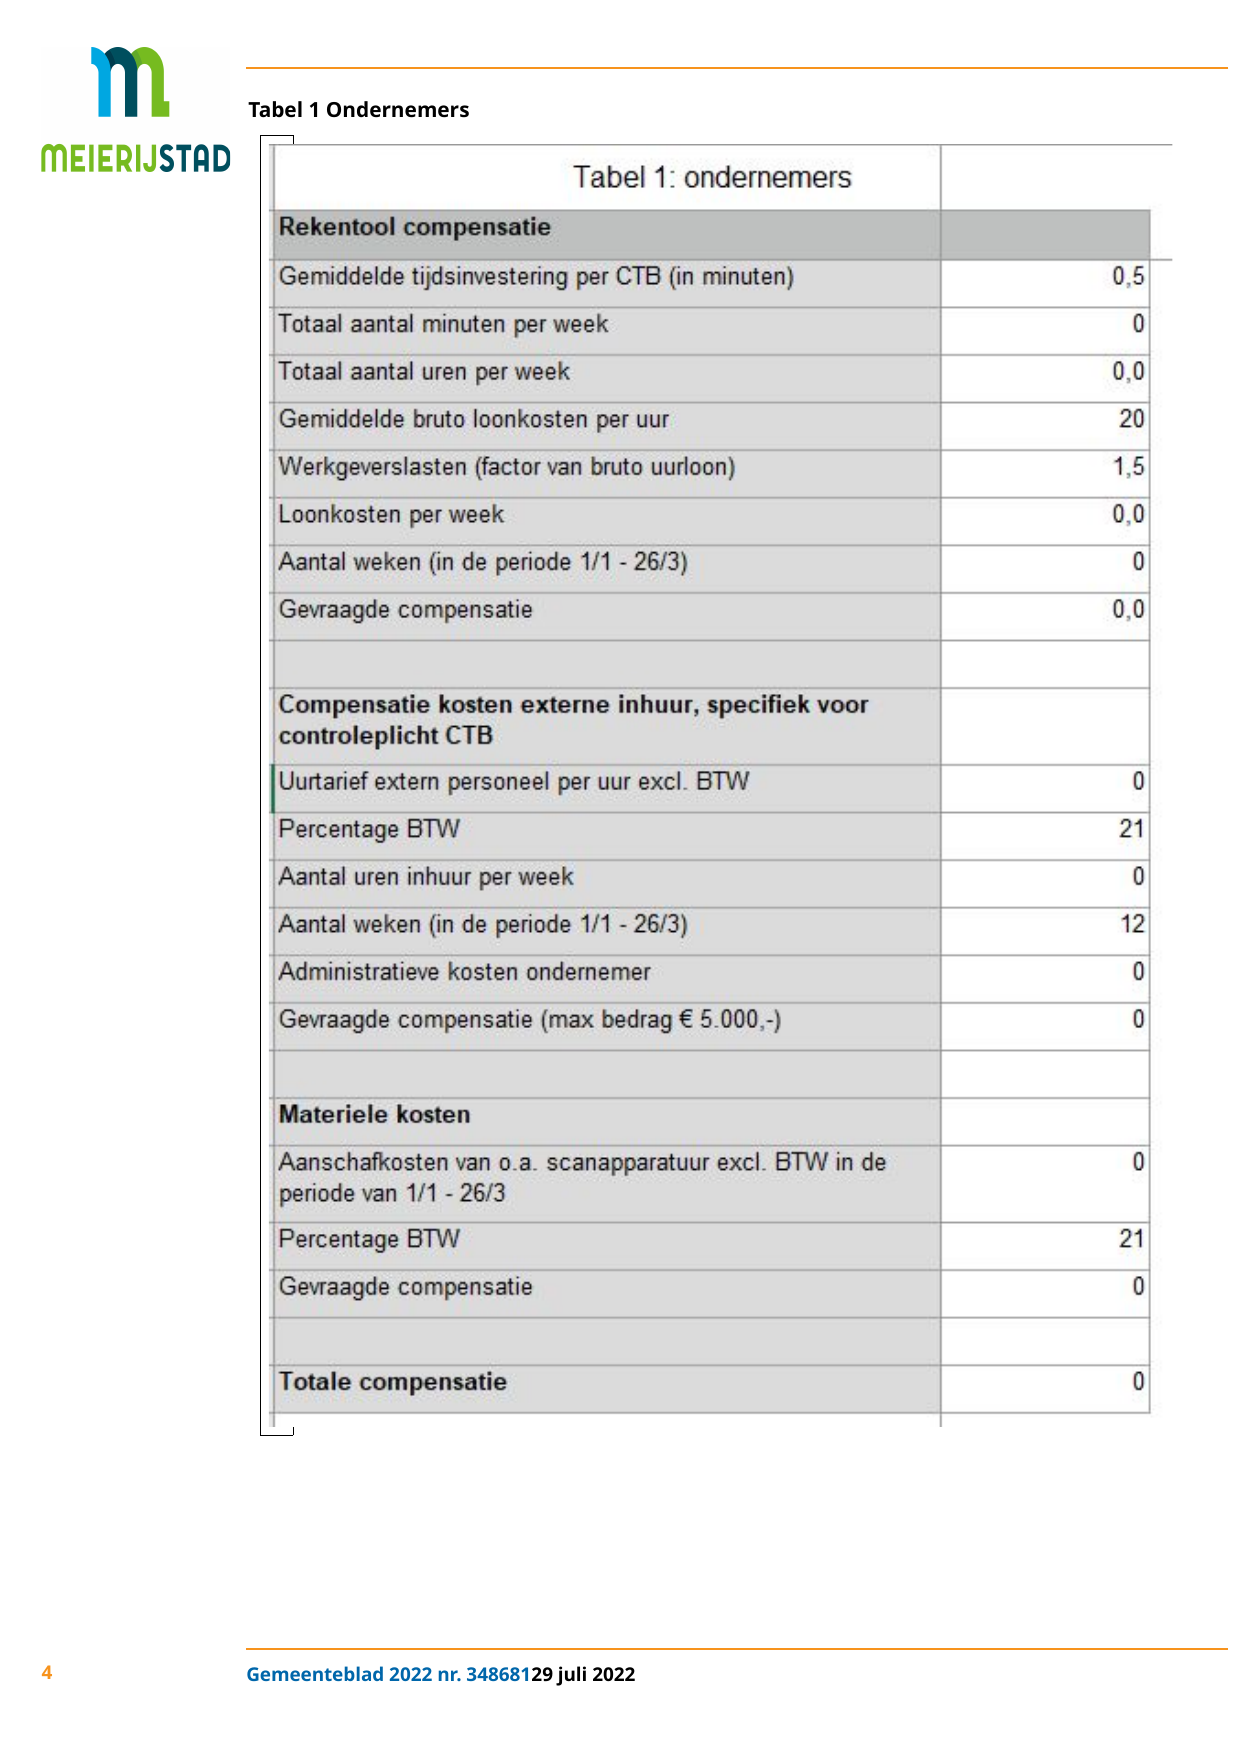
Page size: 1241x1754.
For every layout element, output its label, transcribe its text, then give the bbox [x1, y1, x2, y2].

picture [41, 47, 231, 172]
text Tabel 1 Ondernemers [248, 95, 1152, 123]
picture [268, 144, 1173, 1427]
